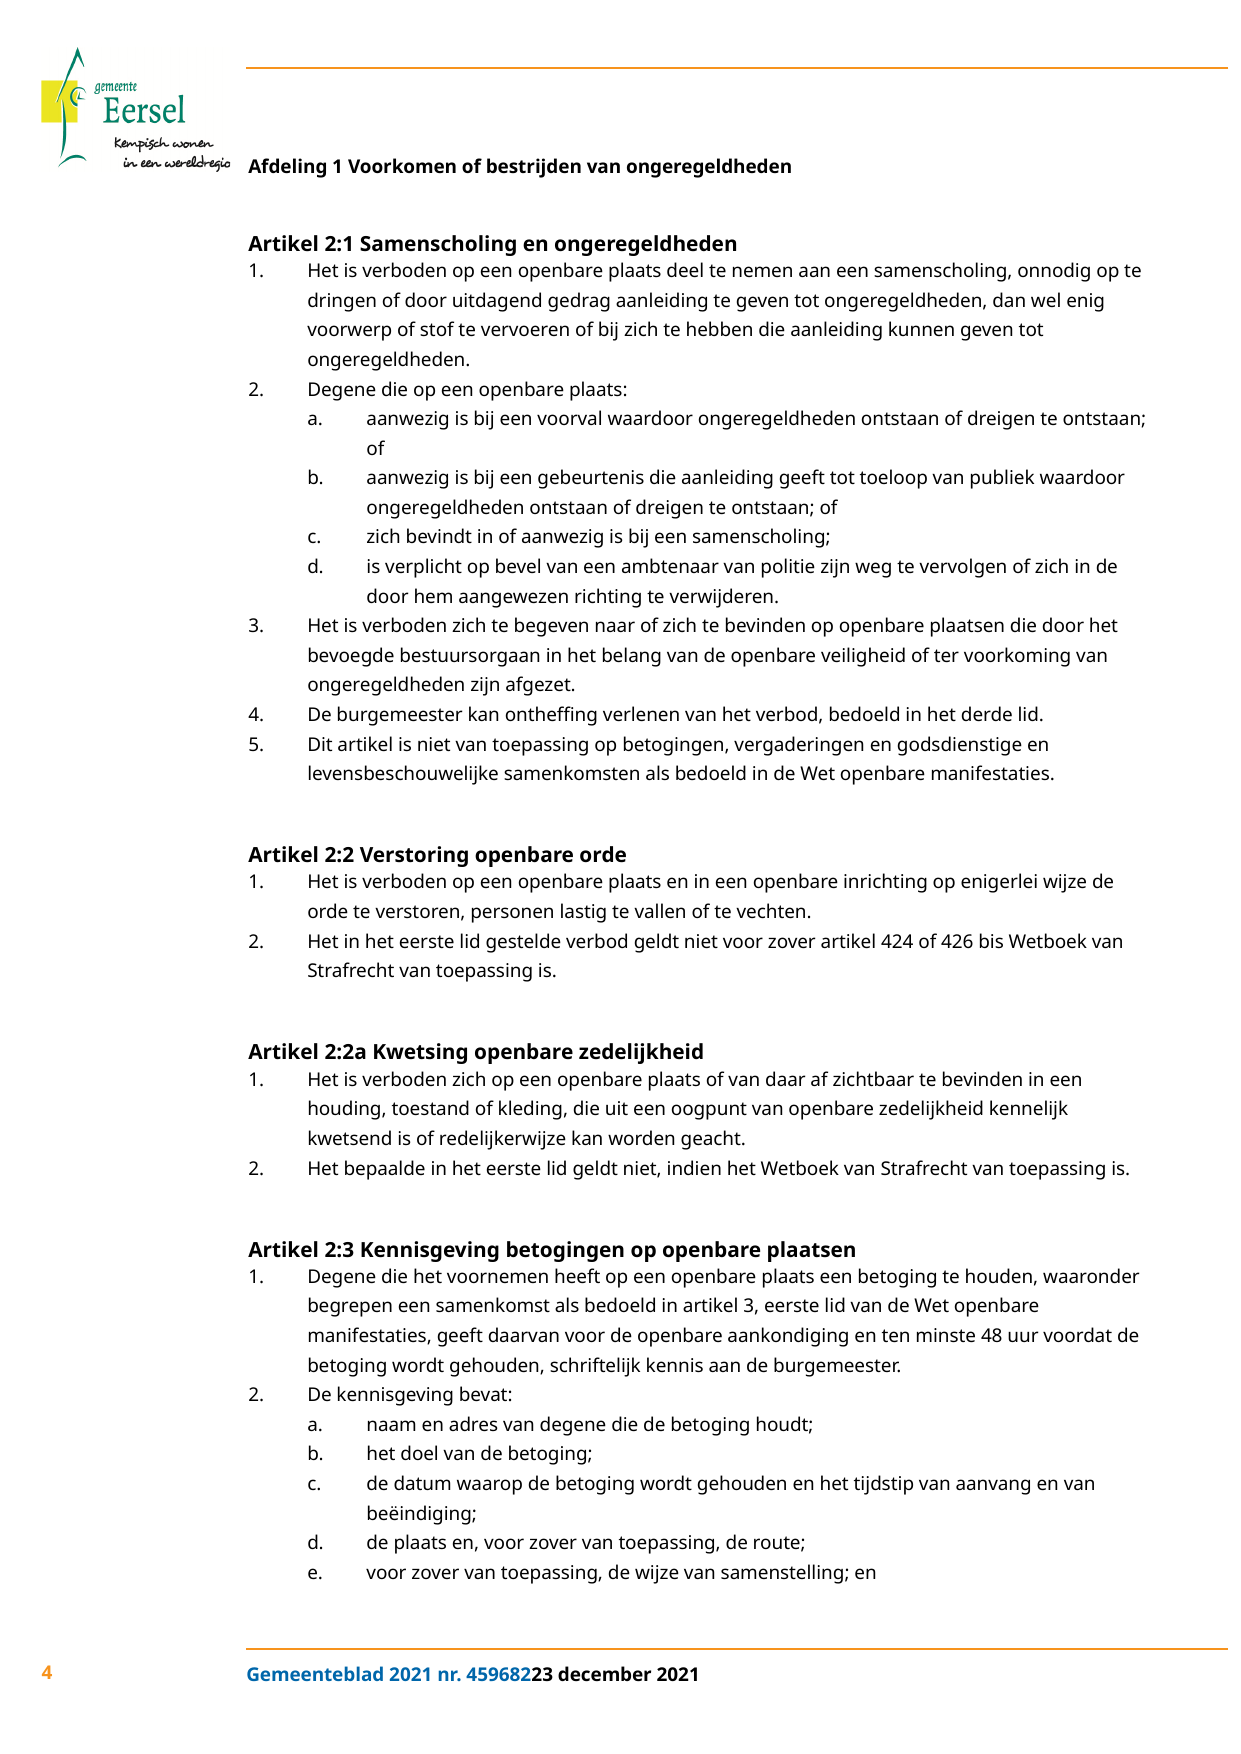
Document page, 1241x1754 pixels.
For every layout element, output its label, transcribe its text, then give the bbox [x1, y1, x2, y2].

text Artikel 2:1 Samenscholing en ongeregeldheden [248, 229, 1152, 257]
list Het is verboden zich te begeven naar of zich te bevinden op openbare plaatsen die door het bevoegde bestuursorgaan in het belang van de openbare veiligheid of ter voorkoming van ongeregeldheden zijn afgezet. [248, 612, 1152, 697]
list Het is verboden op een openbare plaats en in een openbare inrichting op enigerlei wijze de orde te verstoren, personen lastig te vallen of te vechten. [248, 869, 1152, 924]
list naam en adres van degene die de betoging houdt; [307, 1411, 1152, 1437]
list het doel van de betoging; [307, 1441, 1152, 1466]
text Artikel 2:2a Kwetsing openbare zedelijkheid [248, 1037, 1152, 1066]
list aanwezig is bij een voorval waardoor ongeregeldheden ontstaan of dreigen te ontstaan; of [307, 405, 1152, 461]
list Degene die op een openbare plaats: [248, 376, 1152, 401]
list Dit artikel is niet van toepassing op betogingen, vergaderingen en godsdienstige en levensbeschouwelijke samenkomsten als bedoeld in de Wet openbare manifestaties. [248, 731, 1152, 786]
list Het bepaalde in het eerste lid geldt niet, indien het Wetboek van Strafrecht van toepassing is. [248, 1155, 1152, 1180]
list De kennisgeving bevat: [248, 1381, 1152, 1407]
list De burgemeester kan ontheffing verlenen van het verbod, bedoeld in het derde lid. [248, 701, 1152, 727]
list aanwezig is bij een gebeurtenis die aanleiding geeft tot toeloop van publiek waardoor ongeregeldheden ontstaan of dreigen te ontstaan; of [307, 464, 1152, 520]
list Degene die het voornemen heeft op een openbare plaats een betoging te houden, waaronder begrepen een samenkomst als bedoeld in artikel 3, eerste lid van de Wet openbare manifestaties, geeft daarvan voor de openbare aankondiging en ten minste 48 uur voordat de betoging wordt gehouden, schriftelijk kennis aan de burgemeester. [248, 1263, 1152, 1378]
list voor zover van toepassing, de wijze van samenstelling; en [307, 1559, 1152, 1585]
picture [41, 47, 231, 172]
text Afdeling 1 Voorkomen of bestrijden van ongeregeldheden [248, 153, 1152, 178]
text Artikel 2:2 Verstoring openbare orde [248, 840, 1152, 869]
list de plaats en, voor zover van toepassing, de route; [307, 1529, 1152, 1555]
list Het is verboden zich op een openbare plaats of van daar af zichtbaar te bevinden in een houding, toestand of kleding, die uit een oogpunt van openbare zedelijkheid kennelijk kwetsend is of redelijkerwijze kan worden geacht. [248, 1066, 1152, 1151]
list Het in het eerste lid gestelde verbod geldt niet voor zover artikel 424 of 426 bis Wetboek van Strafrecht van toepassing is. [248, 928, 1152, 983]
list is verplicht op bevel van een ambtenaar van politie zijn weg te vervolgen of zich in de door hem aangewezen richting te verwijderen. [307, 553, 1152, 608]
list zich bevindt in of aanwezig is bij een samenscholing; [307, 524, 1152, 549]
list Het is verboden op een openbare plaats deel te nemen aan een samenscholing, onnodig op te dringen of door uitdagend gedrag aanleiding te geven tot ongeregeldheden, dan wel enig voorwerp of stof te vervoeren of bij zich te hebben die aanleiding kunnen geven tot ongeregeldheden. [248, 257, 1152, 372]
list de datum waarop de betoging wordt gehouden en het tijdstip van aanvang en van beëindiging; [307, 1470, 1152, 1526]
text Artikel 2:3 Kennisgeving betogingen op openbare plaatsen [248, 1235, 1152, 1263]
